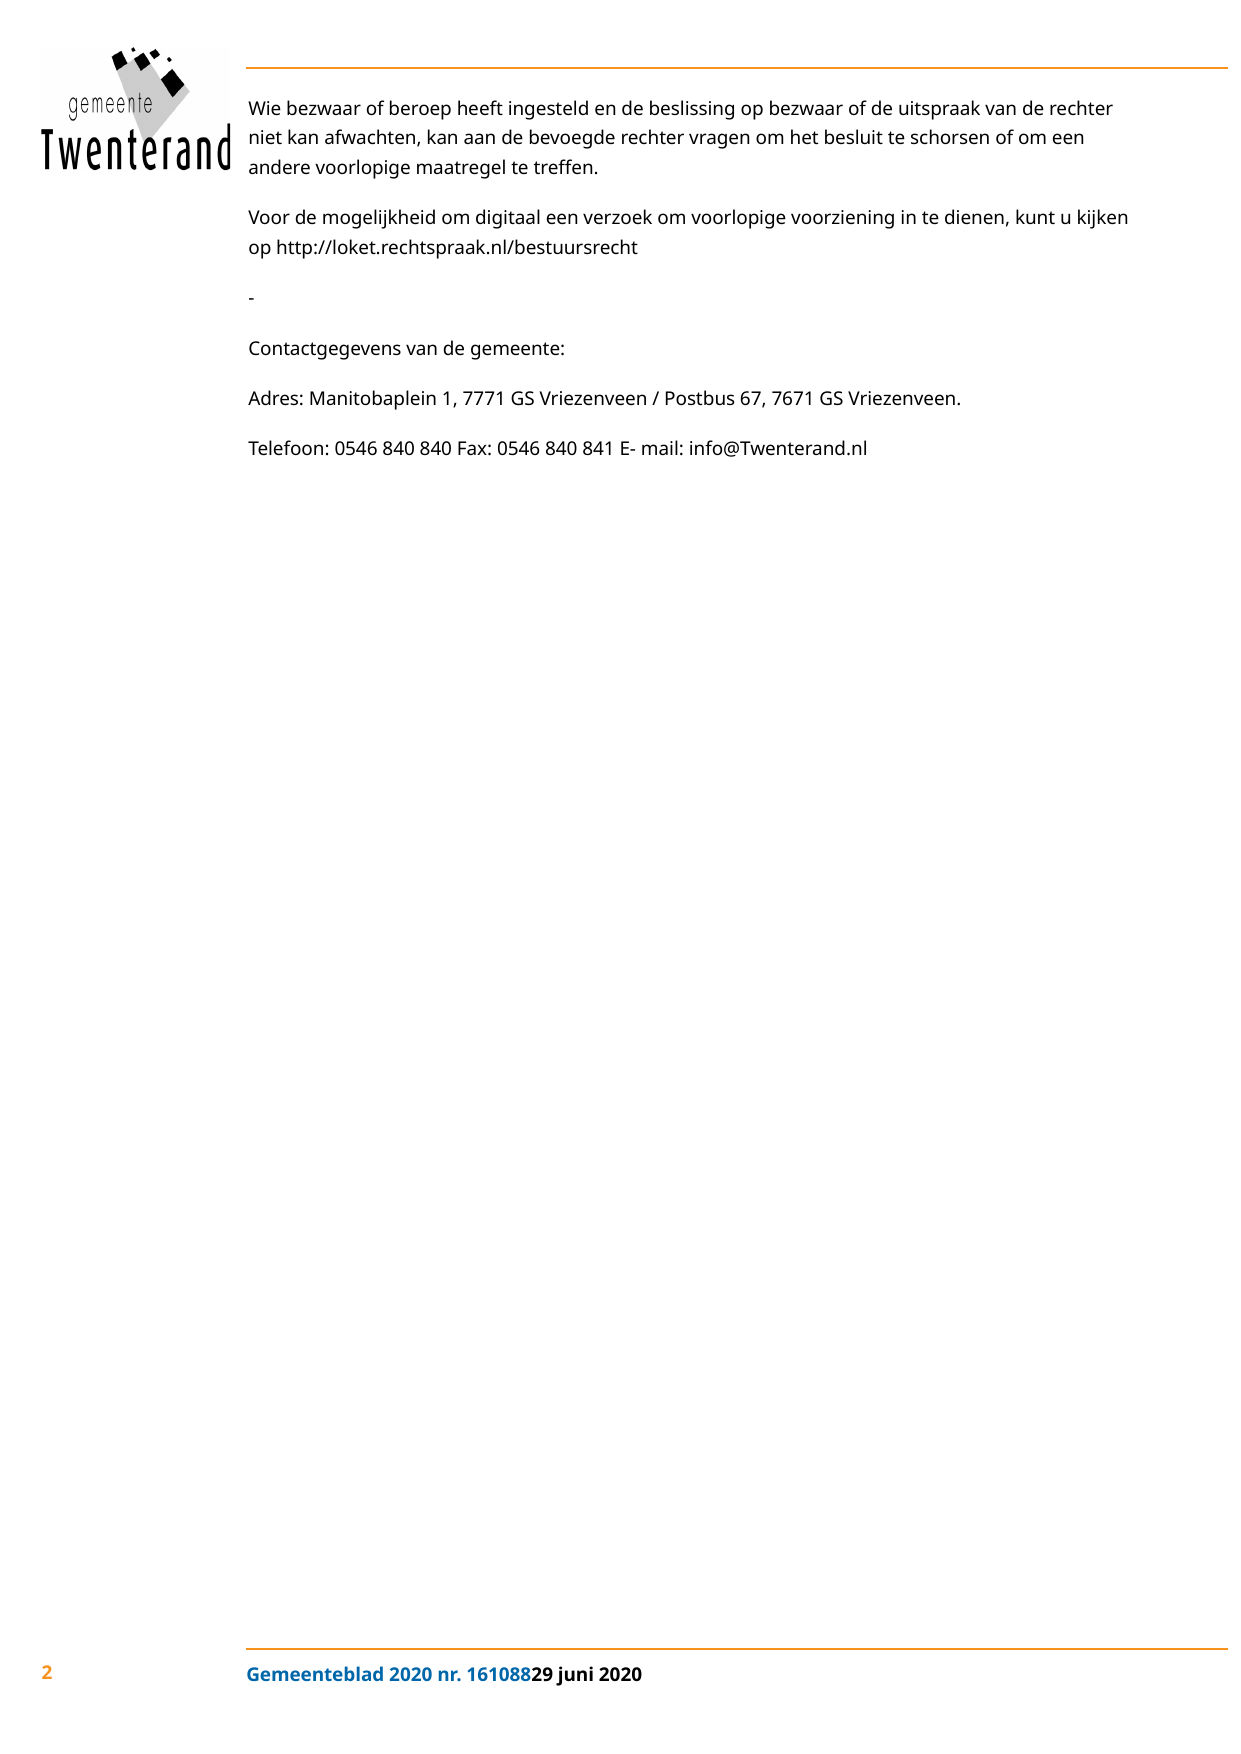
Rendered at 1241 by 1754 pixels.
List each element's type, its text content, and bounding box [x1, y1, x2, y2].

text Telefoon: 0546 840 840 Fax: 0546 840 841 E- mail: info@Twenterand.nl [248, 436, 1152, 461]
picture [41, 47, 231, 172]
text Voor de mogelijkheid om digitaal een verzoek om voorlopige voorziening in te dienen, kunt u kijken op http://loket.rechtspraak.nl/bestuursrecht [248, 204, 1152, 260]
text - [248, 284, 1152, 310]
text Contactgegevens van de gemeente: [248, 335, 1152, 361]
text Wie bezwaar of beroep heeft ingesteld en de beslissing op bezwaar of de uitspraak van de rechter niet kan afwachten, kan aan de bevoegde rechter vragen om het besluit te schorsen of om een andere voorlopige maatregel te treffen. [248, 95, 1152, 180]
text Adres: Manitobaplein 1, 7771 GS Vriezenveen / Postbus 67, 7671 GS Vriezenveen. [248, 385, 1152, 411]
